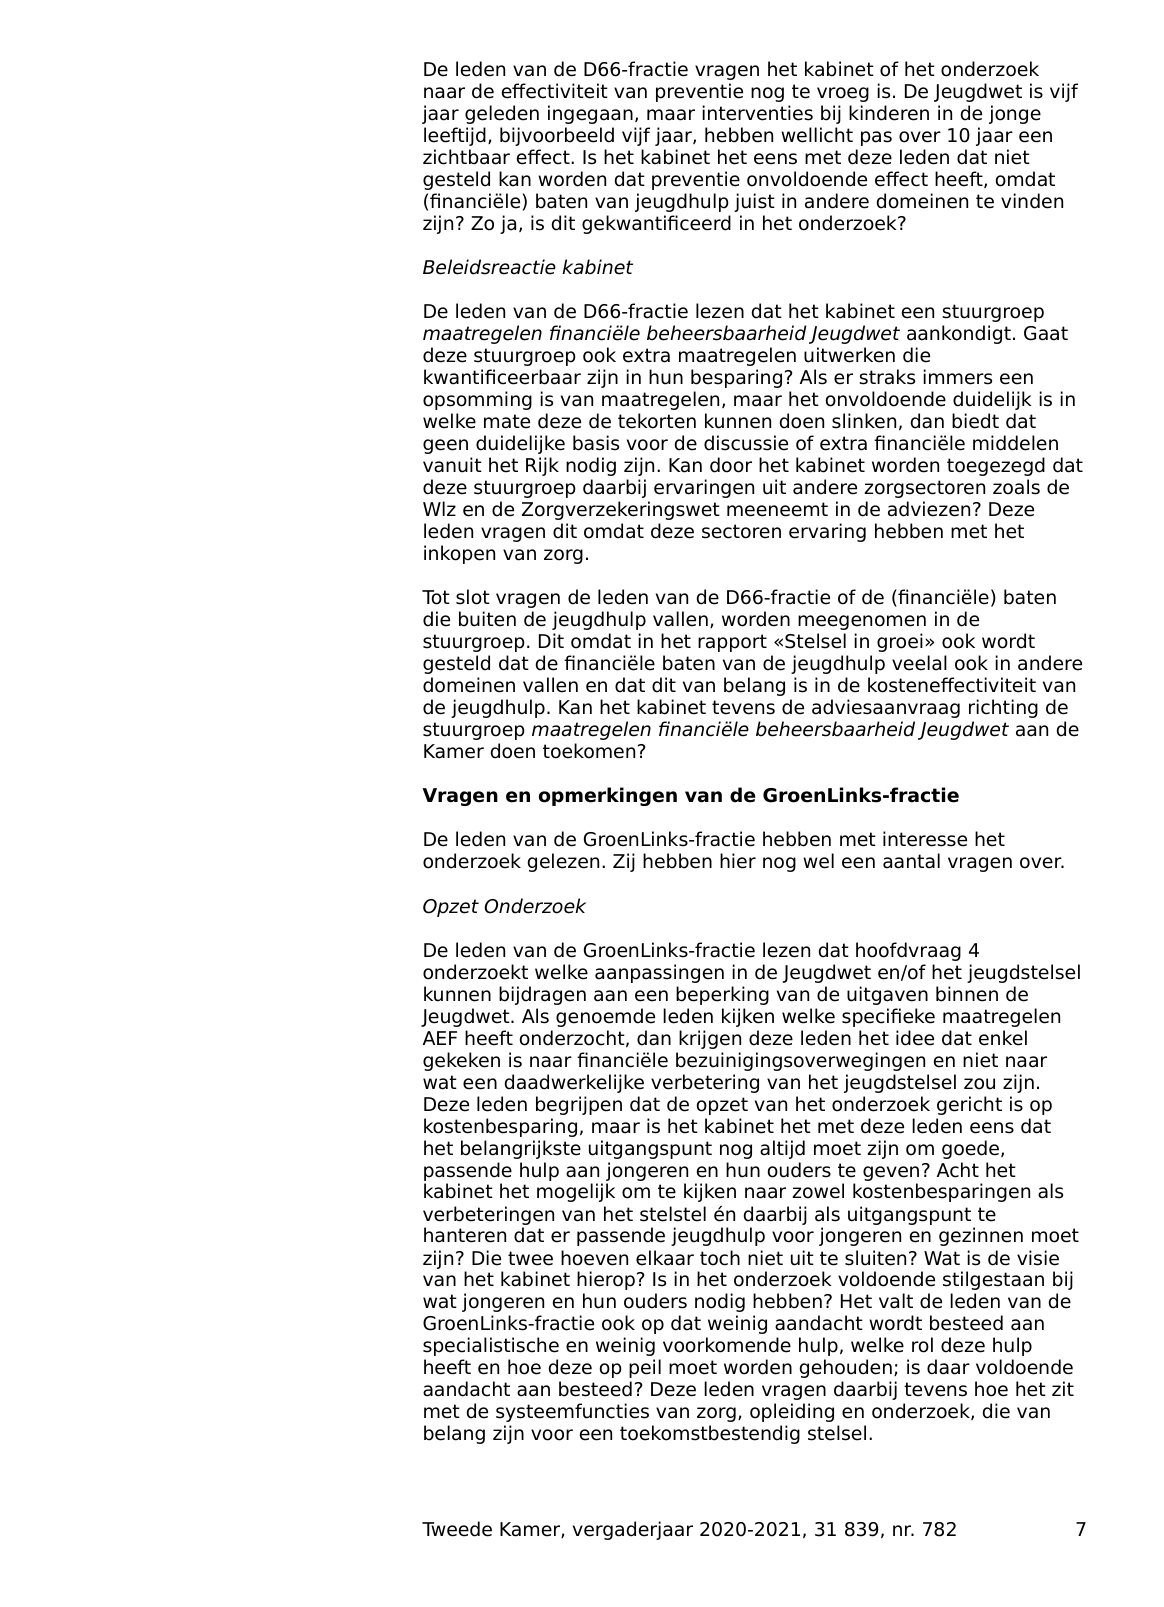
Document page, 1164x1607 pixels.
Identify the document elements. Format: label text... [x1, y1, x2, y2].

text Tot slot vragen de leden van de D66-fractie of de (financiële) baten die buiten de jeugdhulp vallen, worden meegenomen in de stuurgroep. Dit omdat in het rapport «Stelsel in groei» ook wordt gesteld dat de financiële baten van de jeugdhulp veelal ook in andere domeinen vallen en dat dit van belang is in de kosteneffectiviteit van de jeugdhulp. Kan het kabinet tevens de adviesaanvraag richting de stuurgroep maatregelen financiële beheersbaarheid Jeugdwet aan de Kamer doen toekomen? [422, 587, 1087, 763]
text De leden van de GroenLinks-fractie hebben met interesse het onderzoek gelezen. Zij hebben hier nog wel een aantal vragen over. [422, 829, 1087, 873]
text De leden van de GroenLinks-fractie lezen dat hoofdvraag 4 onderzoekt welke aanpassingen in de Jeugdwet en/of het jeugdstelsel kunnen bijdragen aan een beperking van de uitgaven binnen de Jeugdwet. Als genoemde leden kijken welke specifieke maatregelen AEF heeft onderzocht, dan krijgen deze leden het idee dat enkel gekeken is naar financiële bezuinigingsoverwegingen en niet naar wat een daadwerkelijke verbetering van het jeugdstelsel zou zijn. Deze leden begrijpen dat de opzet van het onderzoek gericht is op kostenbesparing, maar is het kabinet het met deze leden eens dat het belangrijkste uitgangspunt nog altijd moet zijn om goede, passende hulp aan jongeren en hun ouders te geven? Acht het kabinet het mogelijk om te kijken naar zowel kostenbesparingen als verbeteringen van het stelstel én daarbij als uitgangspunt te hanteren dat er passende jeugdhulp voor jongeren en gezinnen moet zijn? Die twee hoeven elkaar toch niet uit te sluiten? Wat is de visie van het kabinet hierop? Is in het onderzoek voldoende stilgestaan bij wat jongeren en hun ouders nodig hebben? Het valt de leden van de GroenLinks-fractie ook op dat weinig aandacht wordt besteed aan specialistische en weinig voorkomende hulp, welke rol deze hulp heeft en hoe deze op peil moet worden gehouden; is daar voldoende aandacht aan besteed? Deze leden vragen daarbij tevens hoe het zit met de systeemfuncties van zorg, opleiding en onderzoek, die van belang zijn voor een toekomstbestendig stelsel. [422, 940, 1087, 1445]
subtitle Beleidsreactie kabinet [422, 257, 1087, 279]
text De leden van de D66-fractie lezen dat het kabinet een stuurgroep maatregelen financiële beheersbaarheid Jeugdwet aankondigt. Gaat deze stuurgroep ook extra maatregelen uitwerken die kwantificeerbaar zijn in hun besparing? Als er straks immers een opsomming is van maatregelen, maar het onvoldoende duidelijk is in welke mate deze de tekorten kunnen doen slinken, dan biedt dat geen duidelijke basis voor de discussie of extra financiële middelen vanuit het Rijk nodig zijn. Kan door het kabinet worden toegezegd dat deze stuurgroep daarbij ervaringen uit andere zorgsectoren zoals de Wlz en de Zorgverzekeringswet meeneemt in de adviezen? Deze leden vragen dit omdat deze sectoren ervaring hebben met het inkopen van zorg. [422, 301, 1087, 565]
subtitle Opzet Onderzoek [422, 896, 1087, 917]
text De leden van de D66-fractie vragen het kabinet of het onderzoek naar de effectiviteit van preventie nog te vroeg is. De Jeugdwet is vijf jaar geleden ingegaan, maar interventies bij kinderen in de jonge leeftijd, bijvoorbeeld vijf jaar, hebben wellicht pas over 10 jaar een zichtbaar effect. Is het kabinet het eens met deze leden dat niet gesteld kan worden dat preventie onvoldoende effect heeft, omdat (financiële) baten van jeugdhulp juist in andere domeinen te vinden zijn? Zo ja, is dit gekwantificeerd in het onderzoek? [422, 59, 1087, 235]
subtitle Vragen en opmerkingen van de GroenLinks-fractie [422, 785, 1087, 807]
